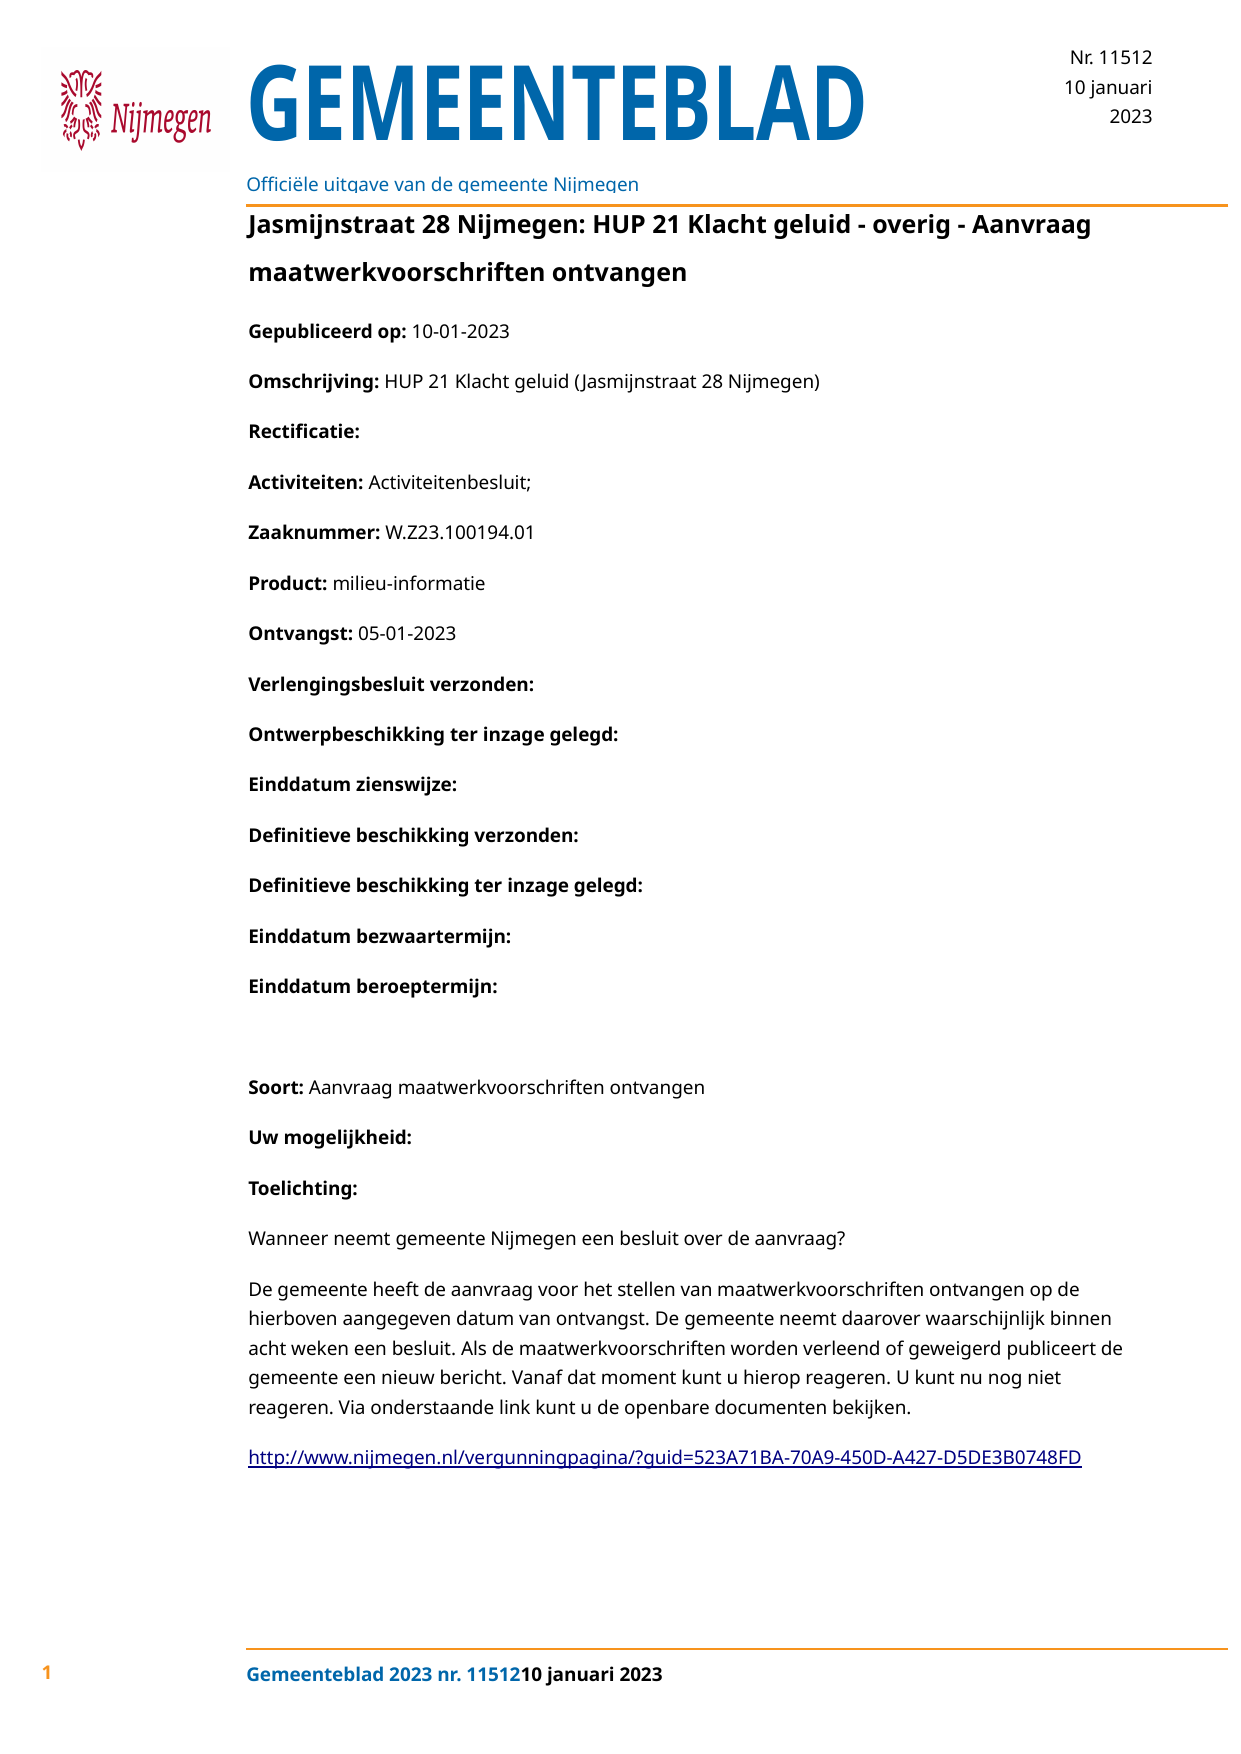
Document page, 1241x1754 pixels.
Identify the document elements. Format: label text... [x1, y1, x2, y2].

text Uw mogelijkheid: [248, 1124, 1152, 1150]
text Einddatum beroeptermijn: [248, 973, 1152, 999]
text Verlengingsbesluit verzonden: [248, 671, 1152, 697]
text Omschrijving: HUP 21 Klacht geluid (Jasmijnstraat 28 Nijmegen) [248, 368, 1152, 394]
text Ontwerpbeschikking ter inzage gelegd: [248, 721, 1152, 747]
text De gemeente heeft de aanvraag voor het stellen van maatwerkvoorschriften ontvangen op de hierboven aangegeven datum van ontvangst. De gemeente neemt daarover waarschijnlijk binnen acht weken een besluit. Als de maatwerkvoorschriften worden verleend of geweigerd publiceert de gemeente een nieuw bericht. Vanaf dat moment kunt u hierop reageren. U kunt nu nog niet reageren. Via onderstaande link kunt u de openbare documenten bekijken. [248, 1276, 1152, 1420]
text Definitieve beschikking verzonden: [248, 822, 1152, 848]
text Ontvangst: 05-01-2023 [248, 620, 1152, 646]
text Product: milieu-informatie [248, 570, 1152, 596]
text Gepubliceerd op: 10-01-2023 [248, 318, 1152, 344]
text Rectificatie: [248, 419, 1152, 444]
text Jasmijnstraat 28 Nijmegen: HUP 21 Klacht geluid - overig - Aanvraag maatwerkvoorschriften ontvangen [248, 207, 1152, 288]
text Soort: Aanvraag maatwerkvoorschriften ontvangen [248, 1074, 1152, 1100]
text Toelichting: [248, 1175, 1152, 1201]
text Einddatum bezwaartermijn: [248, 923, 1152, 949]
picture [41, 47, 231, 172]
text Einddatum zienswijze: [248, 772, 1152, 797]
text Wanneer neemt gemeente Nijmegen een besluit over de aanvraag? [248, 1225, 1152, 1251]
text Activiteiten: Activiteitenbesluit; [248, 469, 1152, 495]
text http://www.nijmegen.nl/vergunningpagina/?guid=523A71BA-70A9-450D-A427-D5DE3B0748FD [248, 1444, 1152, 1470]
text Zaaknummer: W.Z23.100194.01 [248, 519, 1152, 545]
text Definitieve beschikking ter inzage gelegd: [248, 872, 1152, 898]
